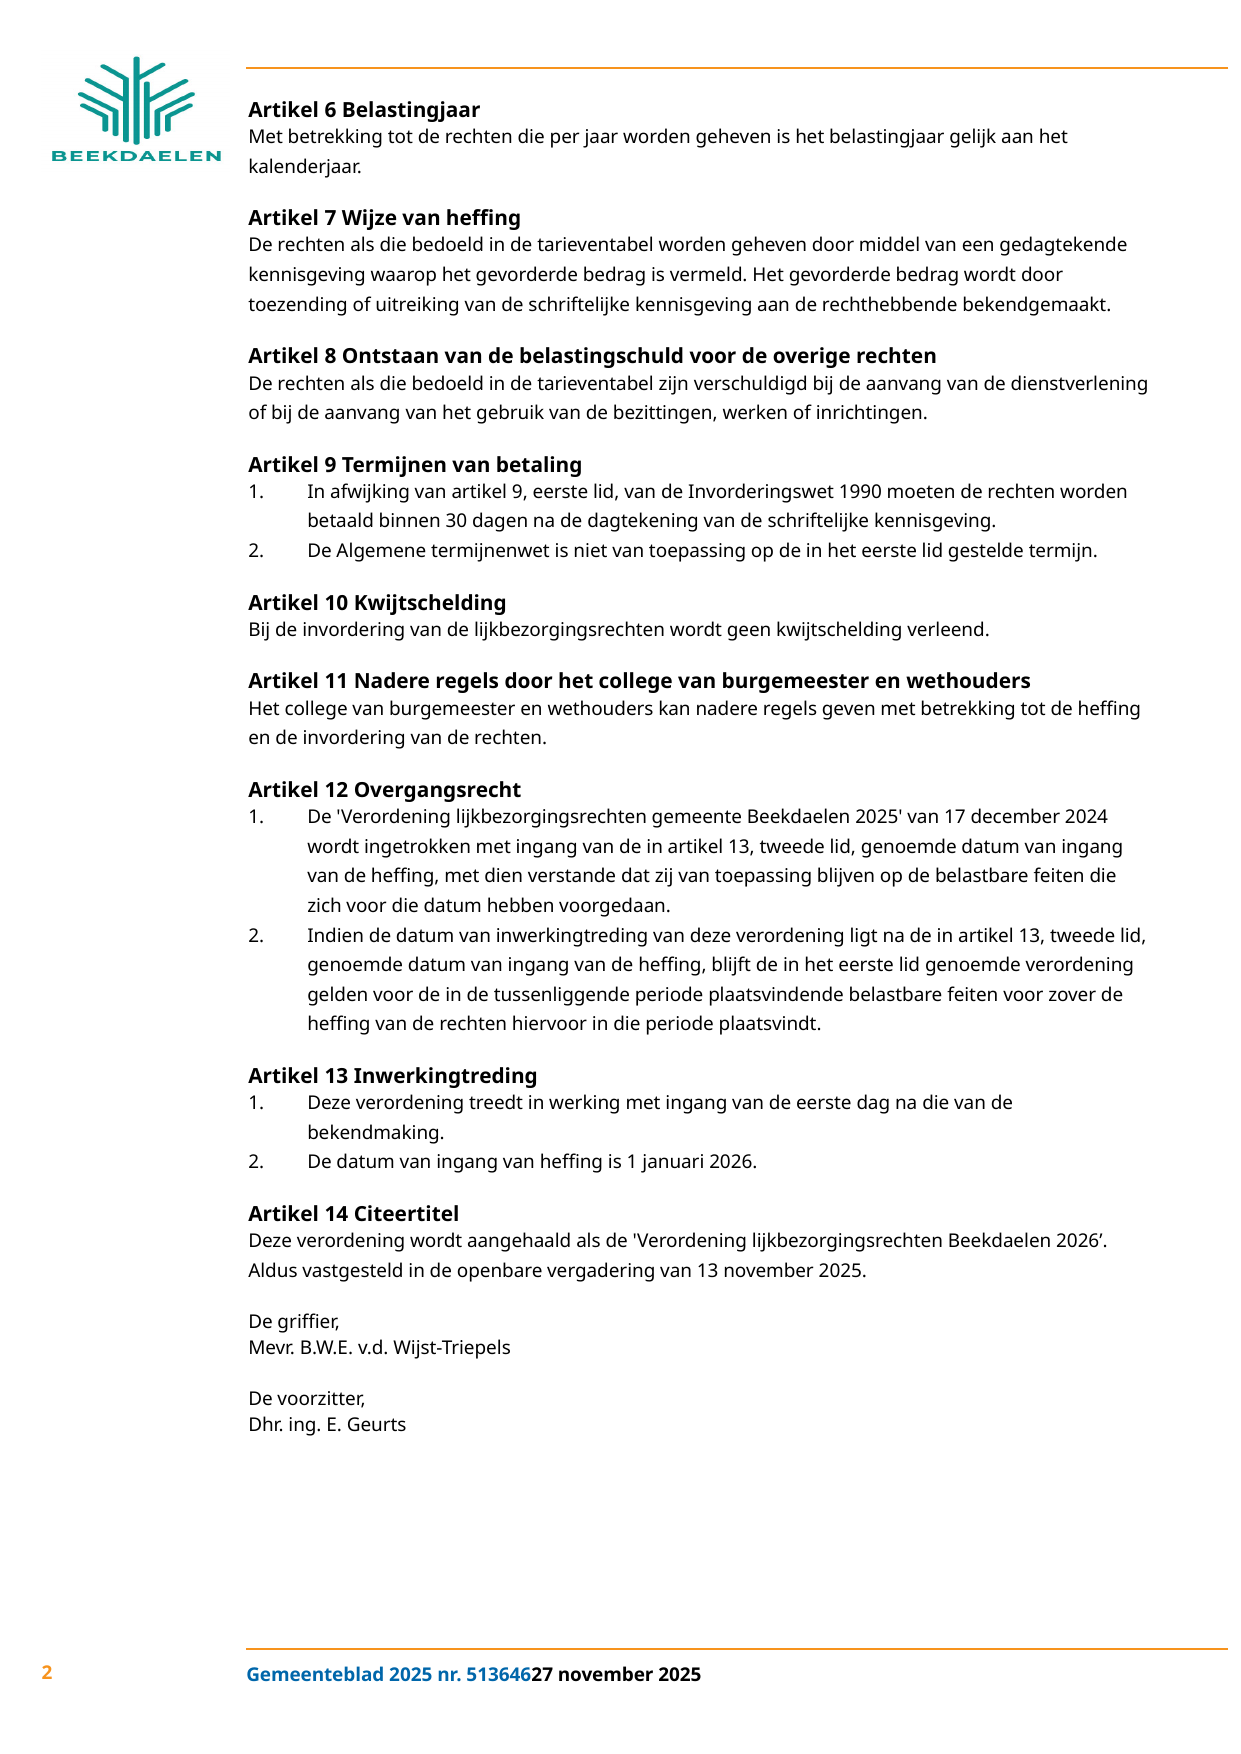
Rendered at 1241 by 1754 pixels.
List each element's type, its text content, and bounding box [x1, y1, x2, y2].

text Deze verordening wordt aangehaald als de 'Verordening lijkbezorgingsrechten Beekdaelen 2026’. [248, 1227, 1152, 1253]
list Deze verordening treedt in werking met ingang van de eerste dag na die van de bekendmaking. [248, 1089, 1152, 1145]
list De datum van ingang van heffing is 1 januari 2026. [248, 1148, 1152, 1174]
text Bij de invordering van de lijkbezorgingsrechten wordt geen kwijtschelding verleend. [248, 616, 1152, 642]
text Dhr. ing. E. Geurts [248, 1411, 1152, 1437]
text Aldus vastgesteld in de openbare vergadering van 13 november 2025. [248, 1257, 1152, 1283]
text Artikel 7 Wijze van heffing [248, 203, 1152, 232]
text De rechten als die bedoeld in de tarieventabel worden geheven door middel van een gedagtekende kennisgeving waarop het gevorderde bedrag is vermeld. Het gevorderde bedrag wordt door toezending of uitreiking van de schriftelijke kennisgeving aan de rechthebbende bekendgemaakt. [248, 232, 1152, 317]
text Artikel 6 Belastingjaar [248, 95, 1152, 123]
text Artikel 11 Nadere regels door het college van burgemeester en wethouders [248, 667, 1152, 695]
list In afwijking van artikel 9, eerste lid, van de Invorderingswet 1990 moeten de rechten worden betaald binnen 30 dagen na de dagtekening van de schriftelijke kennisgeving. [248, 478, 1152, 533]
text Artikel 10 Kwijtschelding [248, 588, 1152, 616]
text Het college van burgemeester en wethouders kan nadere regels geven met betrekking tot de heffing en de invordering van de rechten. [248, 695, 1152, 750]
text De griffier, [248, 1308, 1152, 1334]
list De Algemene termijnenwet is niet van toepassing op de in het eerste lid gestelde termijn. [248, 537, 1152, 563]
text Mevr. B.W.E. v.d. Wijst-Triepels [248, 1334, 1152, 1360]
list De 'Verordening lijkbezorgingsrechten gemeente Beekdaelen 2025' van 17 december 2024 wordt ingetrokken met ingang van de in artikel 13, tweede lid, genoemde datum van ingang van de heffing, met dien verstande dat zij van toepassing blijven op de belastbare feiten die zich voor die datum hebben voorgedaan. [248, 803, 1152, 918]
text Artikel 9 Termijnen van betaling [248, 450, 1152, 478]
text Artikel 8 Ontstaan van de belastingschuld voor de overige rechten [248, 341, 1152, 370]
list Indien de datum van inwerkingtreding van deze verordening ligt na de in artikel 13, tweede lid, genoemde datum van ingang van de heffing, blijft de in het eerste lid genoemde verordening gelden voor de in de tussenliggende periode plaatsvindende belastbare feiten voor zover de heffing van de rechten hiervoor in die periode plaatsvindt. [248, 922, 1152, 1036]
picture [41, 47, 231, 172]
text De rechten als die bedoeld in de tarieventabel zijn verschuldigd bij de aanvang van de dienstverlening of bij de aanvang van het gebruik van de bezittingen, werken of inrichtingen. [248, 370, 1152, 425]
text Met betrekking tot de rechten die per jaar worden geheven is het belastingjaar gelijk aan het kalenderjaar. [248, 123, 1152, 178]
text Artikel 13 Inwerkingtreding [248, 1061, 1152, 1089]
text De voorzitter, [248, 1386, 1152, 1411]
text Artikel 14 Citeertitel [248, 1199, 1152, 1227]
text Artikel 12 Overgangsrecht [248, 775, 1152, 803]
